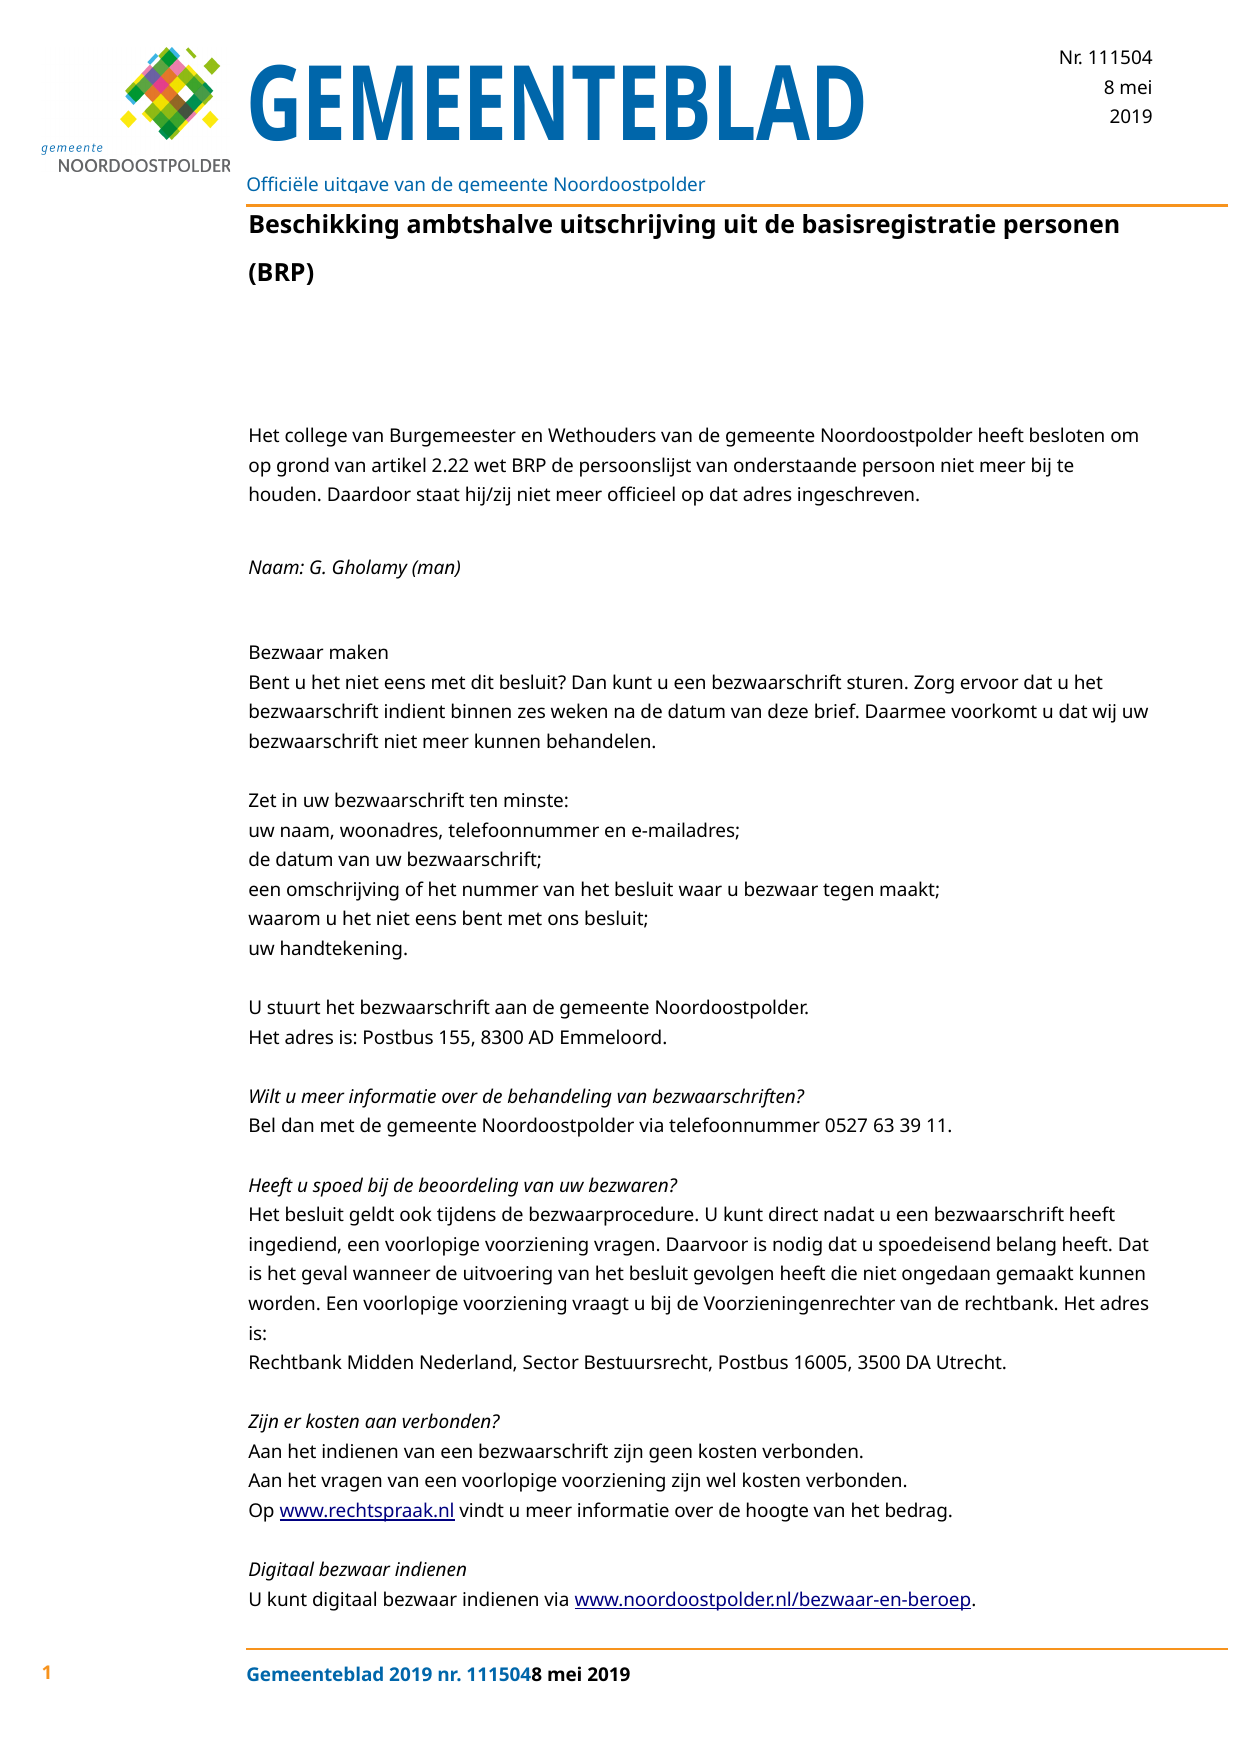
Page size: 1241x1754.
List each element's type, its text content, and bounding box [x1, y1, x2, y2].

text Bel dan met de gemeente Noordoostpolder via telefoonnummer 0527 63 39 11. [248, 1113, 1152, 1138]
text Beschikking ambtshalve uitschrijving uit de basisregistratie personen (BRP) [248, 207, 1152, 288]
text uw naam, woonadres, telefoonnummer en e-mailadres; [248, 817, 1152, 842]
text Wilt u meer informatie over de behandeling van bezwaarschriften? [248, 1083, 1152, 1109]
text Heeft u spoed bij de beoordeling van uw bezwaren? [248, 1172, 1152, 1197]
text Het besluit geldt ook tijdens de bezwaarprocedure. U kunt direct nadat u een bezwaarschrift heeft ingediend, een voorlopige voorziening vragen. Daarvoor is nodig dat u spoedeisend belang heeft. Dat is het geval wanneer de uitvoering van het besluit gevolgen heeft die niet ongedaan gemaakt kunnen worden. Een voorlopige voorziening vraagt u bij de Voorzieningenrechter van de rechtbank. Het adres is: [248, 1201, 1152, 1345]
text Naam: G. Gholamy (man) [248, 554, 1152, 580]
text Het adres is: Postbus 155, 8300 AD Emmeloord. [248, 1024, 1152, 1049]
text uw handtekening. [248, 935, 1152, 961]
text een omschrijving of het nummer van het besluit waar u bezwaar tegen maakt; [248, 876, 1152, 902]
text Rechtbank Midden Nederland, Sector Bestuursrecht, Postbus 16005, 3500 DA Utrecht. [248, 1349, 1152, 1375]
text waarom u het niet eens bent met ons besluit; [248, 906, 1152, 931]
text Aan het vragen van een voorlopige voorziening zijn wel kosten verbonden. [248, 1468, 1152, 1493]
text Zijn er kosten aan verbonden? [248, 1408, 1152, 1434]
text Digitaal bezwaar indienen [248, 1556, 1152, 1582]
text U stuurt het bezwaarschrift aan de gemeente Noordoostpolder. [248, 994, 1152, 1020]
text Aan het indienen van een bezwaarschrift zijn geen kosten verbonden. [248, 1438, 1152, 1464]
text Bezwaar maken [248, 639, 1152, 665]
text Op www.rechtspraak.nl vindt u meer informatie over de hoogte van het bedrag. [248, 1497, 1152, 1523]
picture [41, 47, 231, 172]
text U kunt digitaal bezwaar indienen via www.noordoostpolder.nl/bezwaar-en-beroep. [248, 1586, 1152, 1612]
text de datum van uw bezwaarschrift; [248, 846, 1152, 872]
text Bent u het niet eens met dit besluit? Dan kunt u een bezwaarschrift sturen. Zorg ervoor dat u het bezwaarschrift indient binnen zes weken na de datum van deze brief. Daarmee voorkomt u dat wij uw bezwaarschrift niet meer kunnen behandelen. [248, 669, 1152, 754]
text Zet in uw bezwaarschrift ten minste: [248, 787, 1152, 813]
text Het college van Burgemeester en Wethouders van de gemeente Noordoostpolder heeft besloten om op grond van artikel 2.22 wet BRP de persoonslijst van onderstaande persoon niet meer bij te houden. Daardoor staat hij/zij niet meer officieel op dat adres ingeschreven. [248, 422, 1152, 507]
